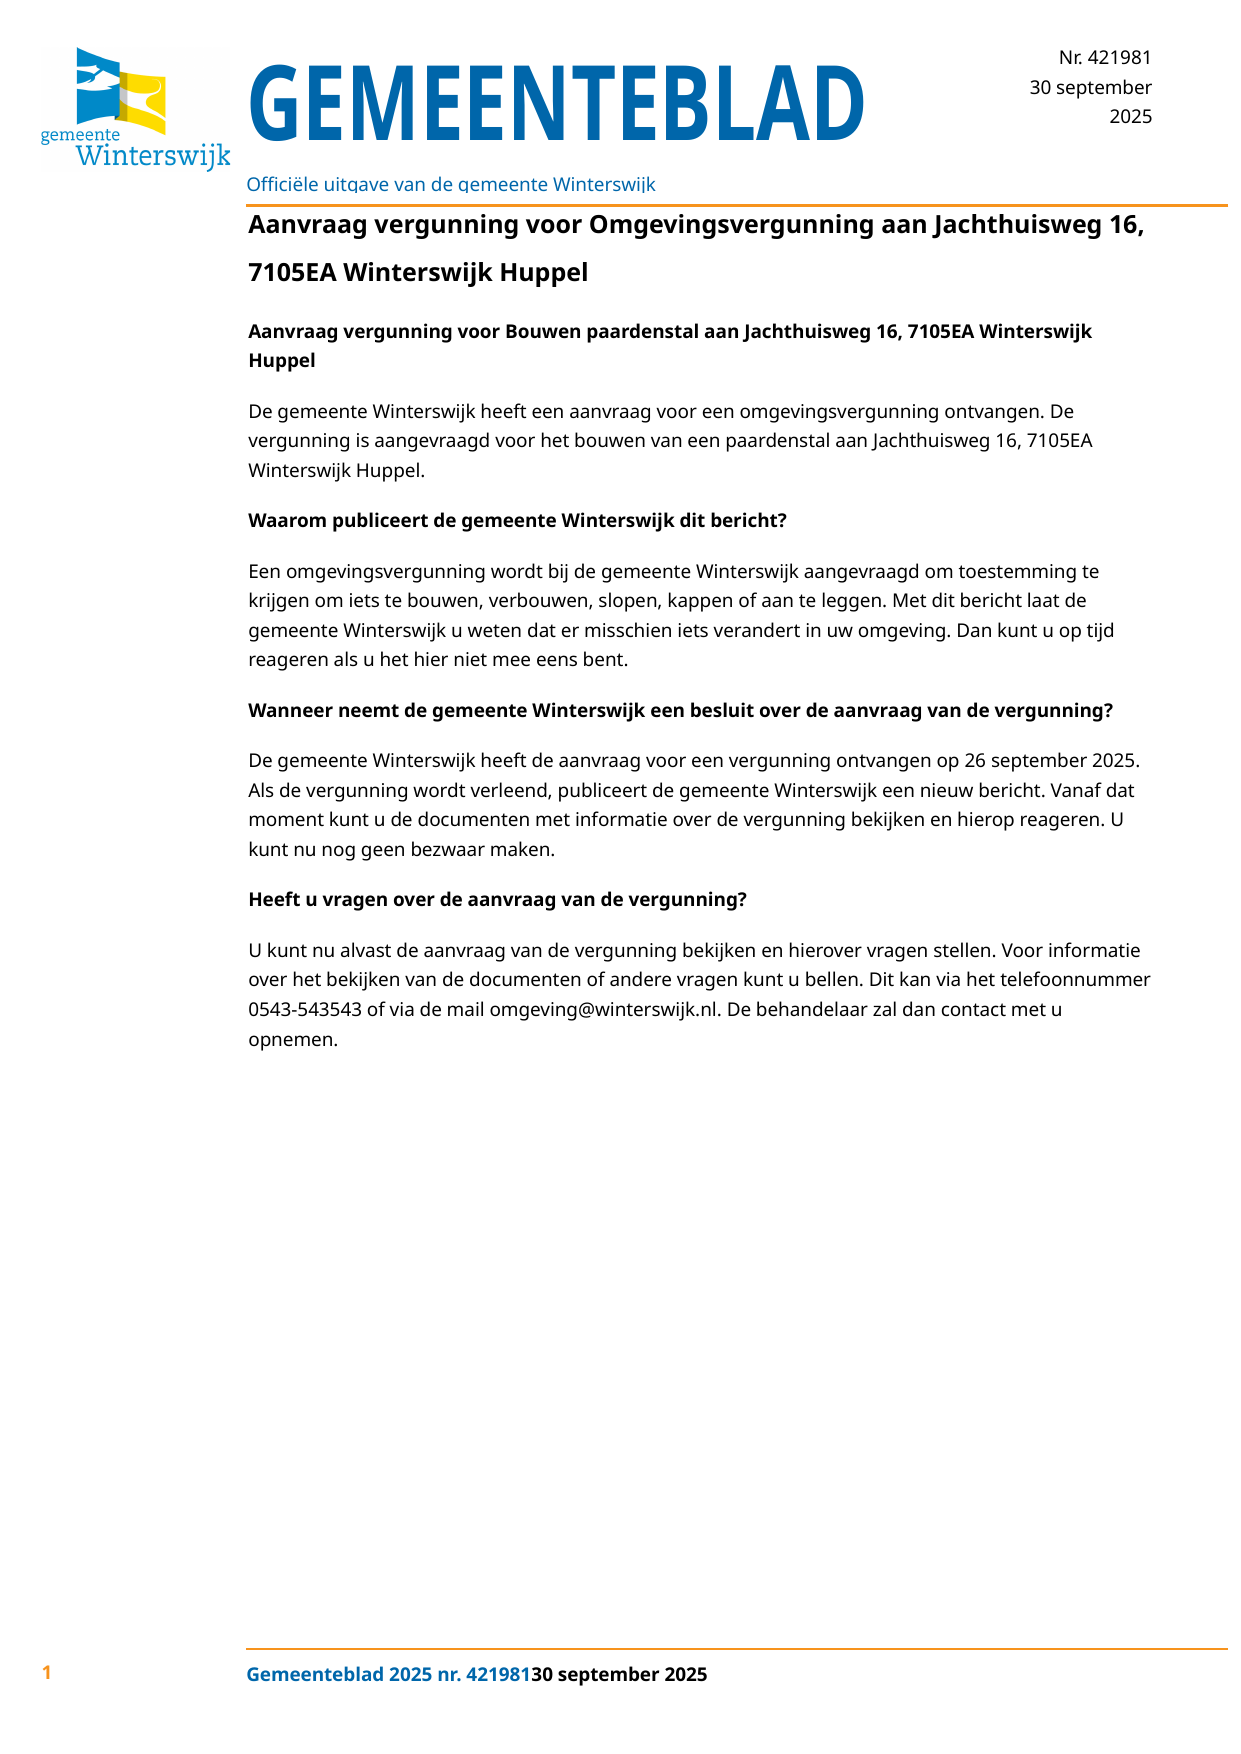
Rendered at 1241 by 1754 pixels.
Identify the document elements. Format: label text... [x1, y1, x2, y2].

text De gemeente Winterswijk heeft de aanvraag voor een vergunning ontvangen op 26 september 2025. Als de vergunning wordt verleend, publiceert de gemeente Winterswijk een nieuw bericht. Vanaf dat moment kunt u de documenten met informatie over de vergunning bekijken en hierop reageren. U kunt nu nog geen bezwaar maken. [248, 747, 1152, 862]
text Waarom publiceert de gemeente Winterswijk dit bericht? [248, 507, 1152, 533]
text U kunt nu alvast de aanvraag van de vergunning bekijken en hierover vragen stellen. Voor informatie over het bekijken van de documenten of andere vragen kunt u bellen. Dit kan via het telefoonnummer 0543-543543 of via de mail omgeving@winterswijk.nl. De behandelaar zal dan contact met u opnemen. [248, 937, 1152, 1052]
text Een omgevingsvergunning wordt bij de gemeente Winterswijk aangevraagd om toestemming te krijgen om iets te bouwen, verbouwen, slopen, kappen of aan te leggen. Met dit bericht laat de gemeente Winterswijk u weten dat er misschien iets verandert in uw omgeving. Dan kunt u op tijd reageren als u het hier niet mee eens bent. [248, 558, 1152, 672]
text De gemeente Winterswijk heeft een aanvraag voor een omgevingsvergunning ontvangen. De vergunning is aangevraagd voor het bouwen van een paardenstal aan Jachthuisweg 16, 7105EA Winterswijk Huppel. [248, 398, 1152, 483]
text Wanneer neemt de gemeente Winterswijk een besluit over de aanvraag van de vergunning? [248, 697, 1152, 723]
picture [41, 47, 231, 172]
text Aanvraag vergunning voor Omgevingsvergunning aan Jachthuisweg 16, 7105EA Winterswijk Huppel [248, 207, 1152, 288]
text Aanvraag vergunning voor Bouwen paardenstal aan Jachthuisweg 16, 7105EA Winterswijk Huppel [248, 318, 1152, 373]
picture [225, 153, 231, 162]
text Heeft u vragen over de aanvraag van de vergunning? [248, 887, 1152, 912]
